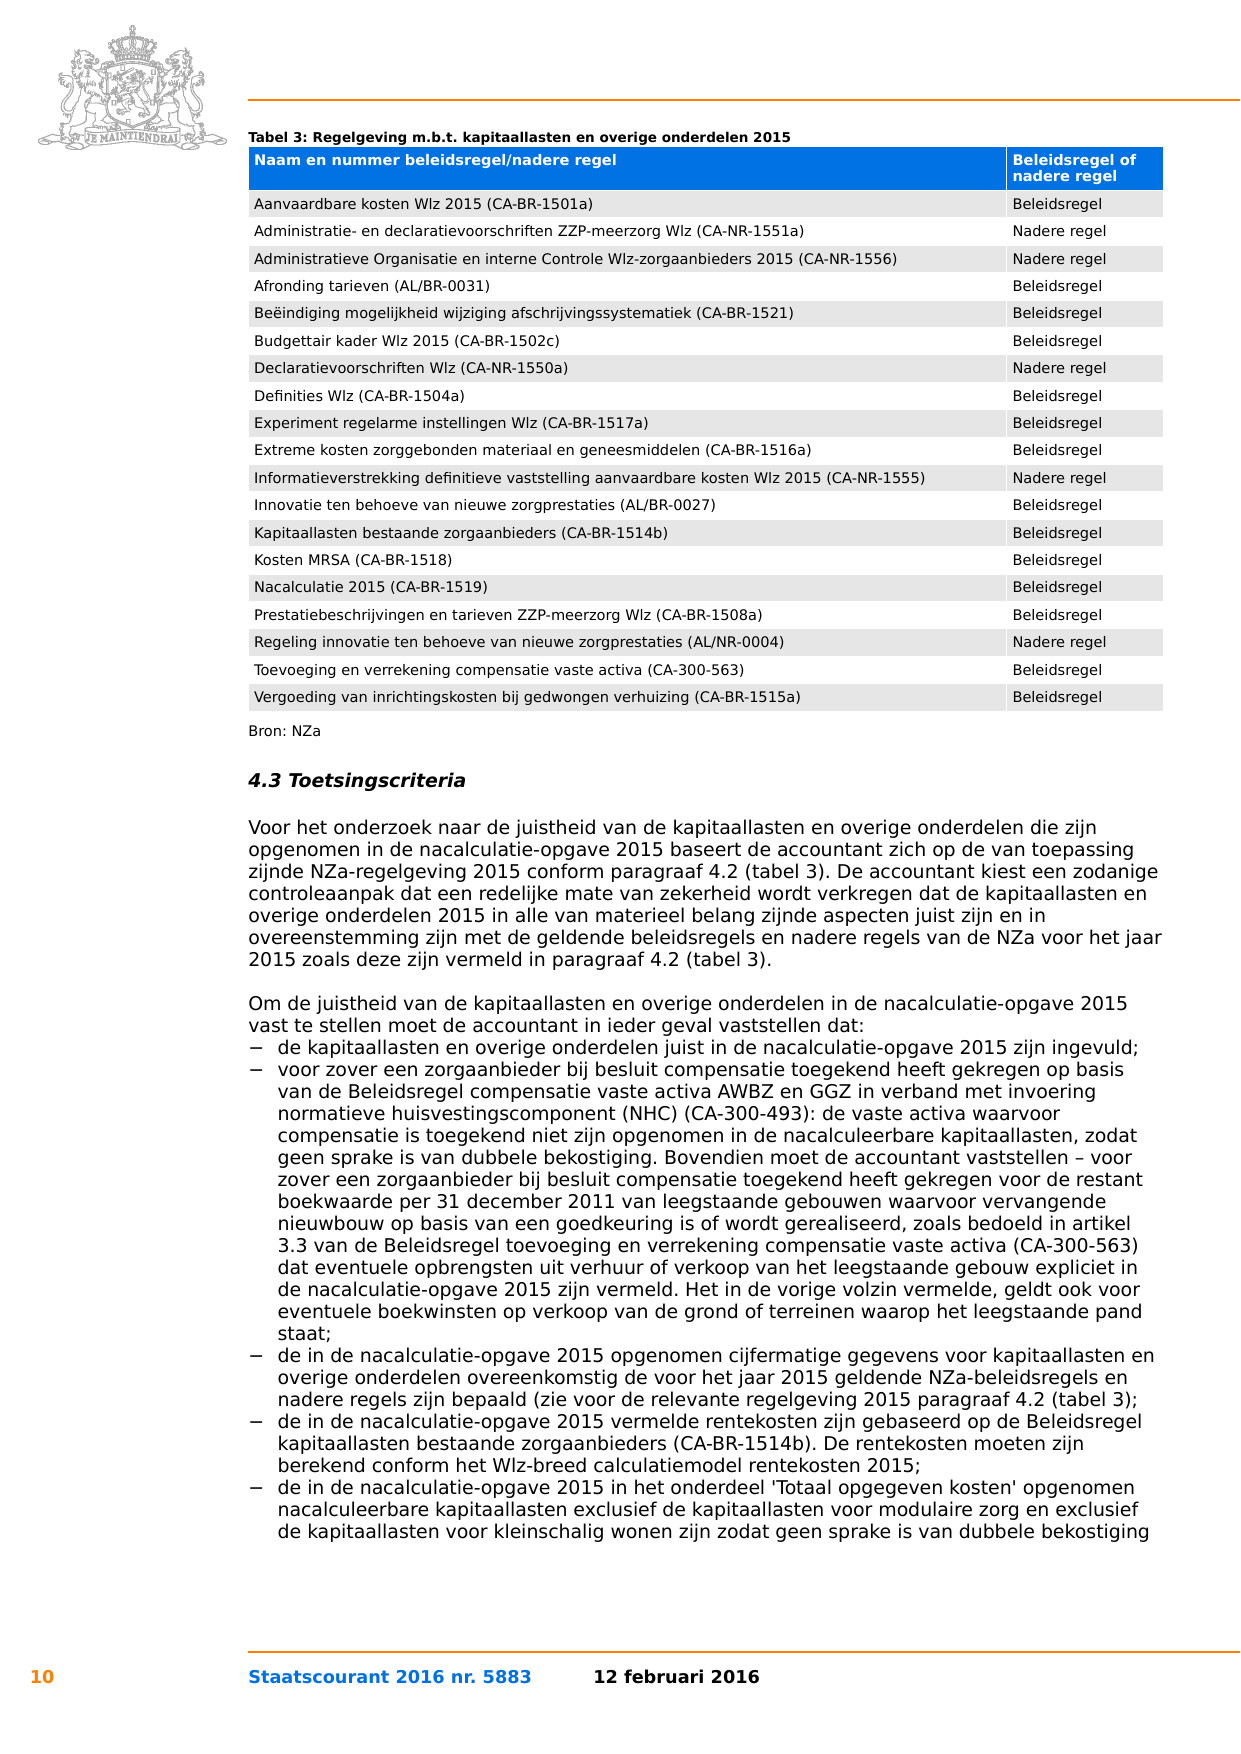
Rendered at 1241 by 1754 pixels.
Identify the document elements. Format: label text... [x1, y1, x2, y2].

table_cell Nadere regel [1007, 629, 1163, 656]
table_cell Prestatiebeschrijvingen en tarieven ZZP-meerzorg Wlz (CA-BR-1508a) [249, 602, 1006, 628]
table_cell Toevoeging en verrekening compensatie vaste activa (CA-300-563) [249, 657, 1006, 683]
table_cell Administratie- en declaratievoorschriften ZZP-meerzorg Wlz (CA-NR-1551a) [249, 219, 1006, 245]
table_cell Beleidsregel [1007, 520, 1163, 546]
table_cell Beleidsregel [1007, 383, 1163, 409]
table_cell Naam en nummer beleidsregel/nadere regel [249, 147, 1006, 190]
table_cell Nadere regel [1007, 219, 1163, 245]
table_cell Beleidsregel [1007, 328, 1163, 354]
table_cell Bron: NZa [248, 712, 1163, 740]
text Om de juistheid van de kapitaallasten en overige onderdelen in de nacalculatie-opgave 2015 vast te stellen moet de accountant in ieder geval vaststellen dat: [248, 993, 1163, 1037]
text − de in de nacalculatie-opgave 2015 in het onderdeel 'Totaal opgegeven kosten' opgenomen nacalculeerbare kapitaallasten exclusief de kapitaallasten voor modulaire zorg en exclusief de kapitaallasten voor kleinschalig wonen zijn zodat geen sprake is van dubbele bekostiging [248, 1477, 1163, 1542]
table_cell Informatieverstrekking definitieve vaststelling aanvaardbare kosten Wlz 2015 (CA-NR-1555) [249, 465, 1006, 491]
table_cell Afronding tarieven (AL/BR-0031) [249, 273, 1006, 299]
text − de in de nacalculatie-opgave 2015 vermelde rentekosten zijn gebaseerd op de Beleidsregel kapitaallasten bestaande zorgaanbieders (CA-BR-1514b). De rentekosten moeten zijn berekend conform het Wlz-breed calculatiemodel rentekosten 2015; [248, 1411, 1163, 1477]
table_cell Nadere regel [1007, 465, 1163, 491]
table_cell Beleidsregel of nadere regel [1007, 147, 1163, 190]
table_cell Extreme kosten zorggebonden materiaal en geneesmiddelen (CA-BR-1516a) [249, 438, 1006, 464]
table_cell Vergoeding van inrichtingskosten bij gedwongen verhuizing (CA-BR-1515a) [249, 684, 1006, 711]
table_cell Experiment regelarme instellingen Wlz (CA-BR-1517a) [249, 410, 1006, 437]
table_cell Nadere regel [1007, 246, 1163, 272]
table_cell Beleidsregel [1007, 410, 1163, 437]
table_cell Definities Wlz (CA-BR-1504a) [249, 383, 1006, 409]
table_cell Declaratievoorschriften Wlz (CA-NR-1550a) [249, 355, 1006, 382]
text Voor het onderzoek naar de juistheid van de kapitaallasten en overige onderdelen die zijn opgenomen in de nacalculatie-opgave 2015 baseert de accountant zich op de van toepassing zijnde NZa-regelgeving 2015 conform paragraaf 4.2 (tabel 3). De accountant kiest een zodanige controleaanpak dat een redelijke mate van zekerheid wordt verkregen dat de kapitaallasten en overige onderdelen 2015 in alle van materieel belang zijnde aspecten juist zijn en in overeenstemming zijn met de geldende beleidsregels en nadere regels van de NZa voor het jaar 2015 zoals deze zijn vermeld in paragraaf 4.2 (tabel 3). [248, 817, 1163, 971]
table_cell Kapitaallasten bestaande zorgaanbieders (CA-BR-1514b) [249, 520, 1006, 546]
text − de in de nacalculatie-opgave 2015 opgenomen cijfermatige gegevens voor kapitaallasten en overige onderdelen overeenkomstig de voor het jaar 2015 geldende NZa-beleidsregels en nadere regels zijn bepaald (zie voor de relevante regelgeving 2015 paragraaf 4.2 (tabel 3); [248, 1345, 1163, 1411]
table_cell Kosten MRSA (CA-BR-1518) [249, 547, 1006, 573]
table_cell Regeling innovatie ten behoeve van nieuwe zorgprestaties (AL/NR-0004) [249, 629, 1006, 656]
subtitle 4.3 Toetsingscriteria [248, 770, 1163, 792]
table_cell Beleidsregel [1007, 602, 1163, 628]
table_cell Beleidsregel [1007, 684, 1163, 711]
text − voor zover een zorgaanbieder bij besluit compensatie toegekend heeft gekregen op basis van de Beleidsregel compensatie vaste activa AWBZ en GGZ in verband met invoering normatieve huisvestingscomponent (NHC) (CA-300-493): de vaste activa waarvoor compensatie is toegekend niet zijn opgenomen in de nacalculeerbare kapitaallasten, zodat geen sprake is van dubbele bekostiging. Bovendien moet de accountant vaststellen – voor zover een zorgaanbieder bij besluit compensatie toegekend heeft gekregen voor de restant boekwaarde per 31 december 2011 van leegstaande gebouwen waarvoor vervangende nieuwbouw op basis van een goedkeuring is of wordt gerealiseerd, zoals bedoeld in artikel 3.3 van de Beleidsregel toevoeging en verrekening compensatie vaste activa (CA-300-563) dat eventuele opbrengsten uit verhuur of verkoop van het leegstaande gebouw expliciet in de nacalculatie-opgave 2015 zijn vermeld. Het in de vorige volzin vermelde, geldt ook voor eventuele boekwinsten op verkoop van de grond of terreinen waarop het leegstaande pand staat; [248, 1059, 1163, 1345]
table_cell Beleidsregel [1007, 273, 1163, 299]
picture [38, 25, 227, 150]
table_cell Beleidsregel [1007, 575, 1163, 601]
table_cell Beleidsregel [1007, 547, 1163, 573]
table_cell Aanvaardbare kosten Wlz 2015 (CA-BR-1501a) [249, 191, 1006, 217]
table_cell Beëindiging mogelijkheid wijziging afschrijvingssystematiek (CA-BR-1521) [249, 301, 1006, 327]
text − de kapitaallasten en overige onderdelen juist in de nacalculatie-opgave 2015 zijn ingevuld; [248, 1037, 1163, 1059]
table_cell Beleidsregel [1007, 301, 1163, 327]
table_cell Budgettair kader Wlz 2015 (CA-BR-1502c) [249, 328, 1006, 354]
table_cell Beleidsregel [1007, 191, 1163, 217]
table_cell Innovatie ten behoeve van nieuwe zorgprestaties (AL/BR-0027) [249, 493, 1006, 519]
table_cell Beleidsregel [1007, 657, 1163, 683]
table_cell Beleidsregel [1007, 493, 1163, 519]
table_cell Nadere regel [1007, 355, 1163, 382]
table_cell Administratieve Organisatie en interne Controle Wlz-zorgaanbieders 2015 (CA-NR-1556) [249, 246, 1006, 272]
table_cell Beleidsregel [1007, 438, 1163, 464]
table_header Tabel 3: Regelgeving m.b.t. kapitaallasten en overige onderdelen 2015 [248, 130, 1163, 146]
table_cell Nacalculatie 2015 (CA-BR-1519) [249, 575, 1006, 601]
